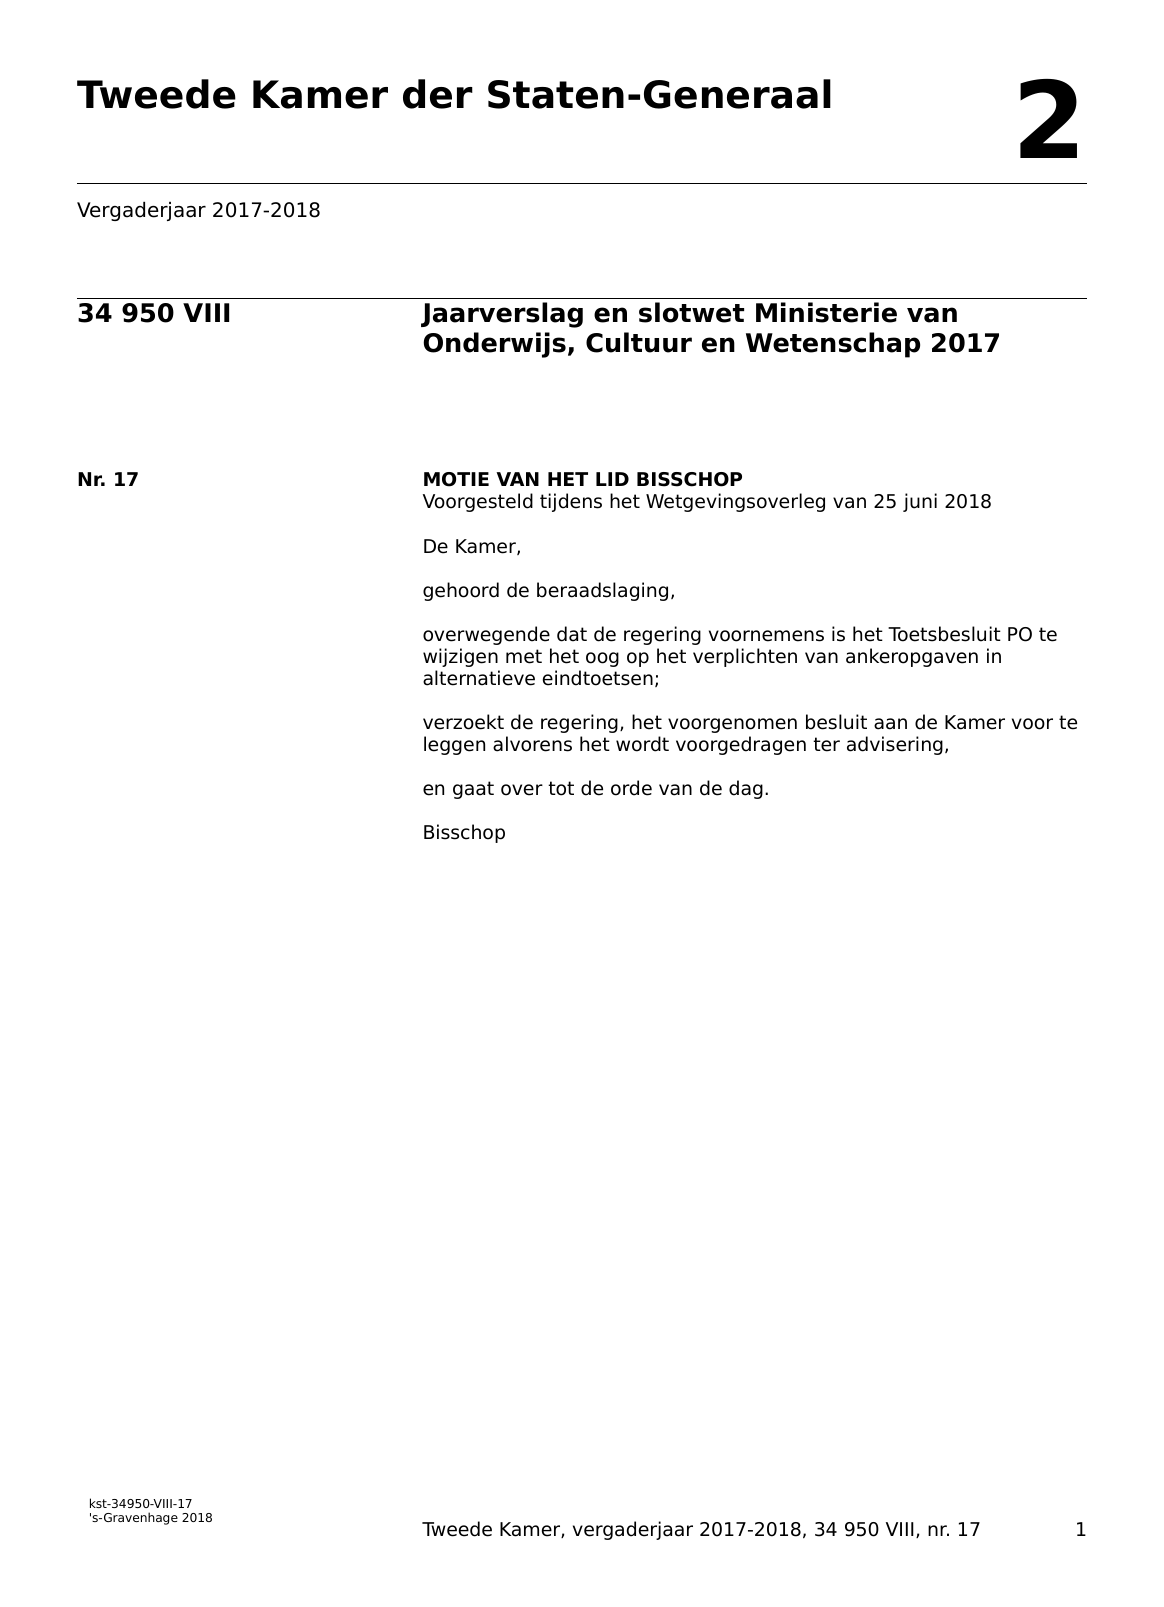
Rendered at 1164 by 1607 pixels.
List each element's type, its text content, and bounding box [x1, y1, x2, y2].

text kst-34950-VIII-17 [88, 1497, 323, 1511]
text gehoord de beraadslaging, [422, 580, 1087, 602]
text De Kamer, [422, 536, 1087, 557]
text en gaat over tot de orde van de dag. [422, 778, 1087, 800]
text Voorgesteld tijdens het Wetgevingsoverleg van 25 juni 2018 [422, 491, 1087, 513]
text 's-Gravenhage 2018 [88, 1511, 323, 1525]
subtitle Nr. 17 MOTIE VAN HET LID BISSCHOP [77, 469, 1087, 491]
subtitle 34 950 VIII Jaarverslag en slotwet Ministerie van Onderwijs, Cultuur en Wetenschap 2017 [77, 299, 1087, 358]
table_header 2 [886, 59, 1087, 183]
text Bisschop [422, 822, 1087, 844]
table_header Tweede Kamer der Staten-Generaal [77, 59, 886, 183]
table_cell Vergaderjaar 2017-2018 [77, 184, 1087, 298]
text overwegende dat de regering voornemens is het Toetsbesluit PO te wijzigen met het oog op het verplichten van ankeropgaven in alternatieve eindtoetsen; [422, 624, 1087, 690]
text verzoekt de regering, het voorgenomen besluit aan de Kamer voor te leggen alvorens het wordt voorgedragen ter advisering, [422, 712, 1087, 756]
